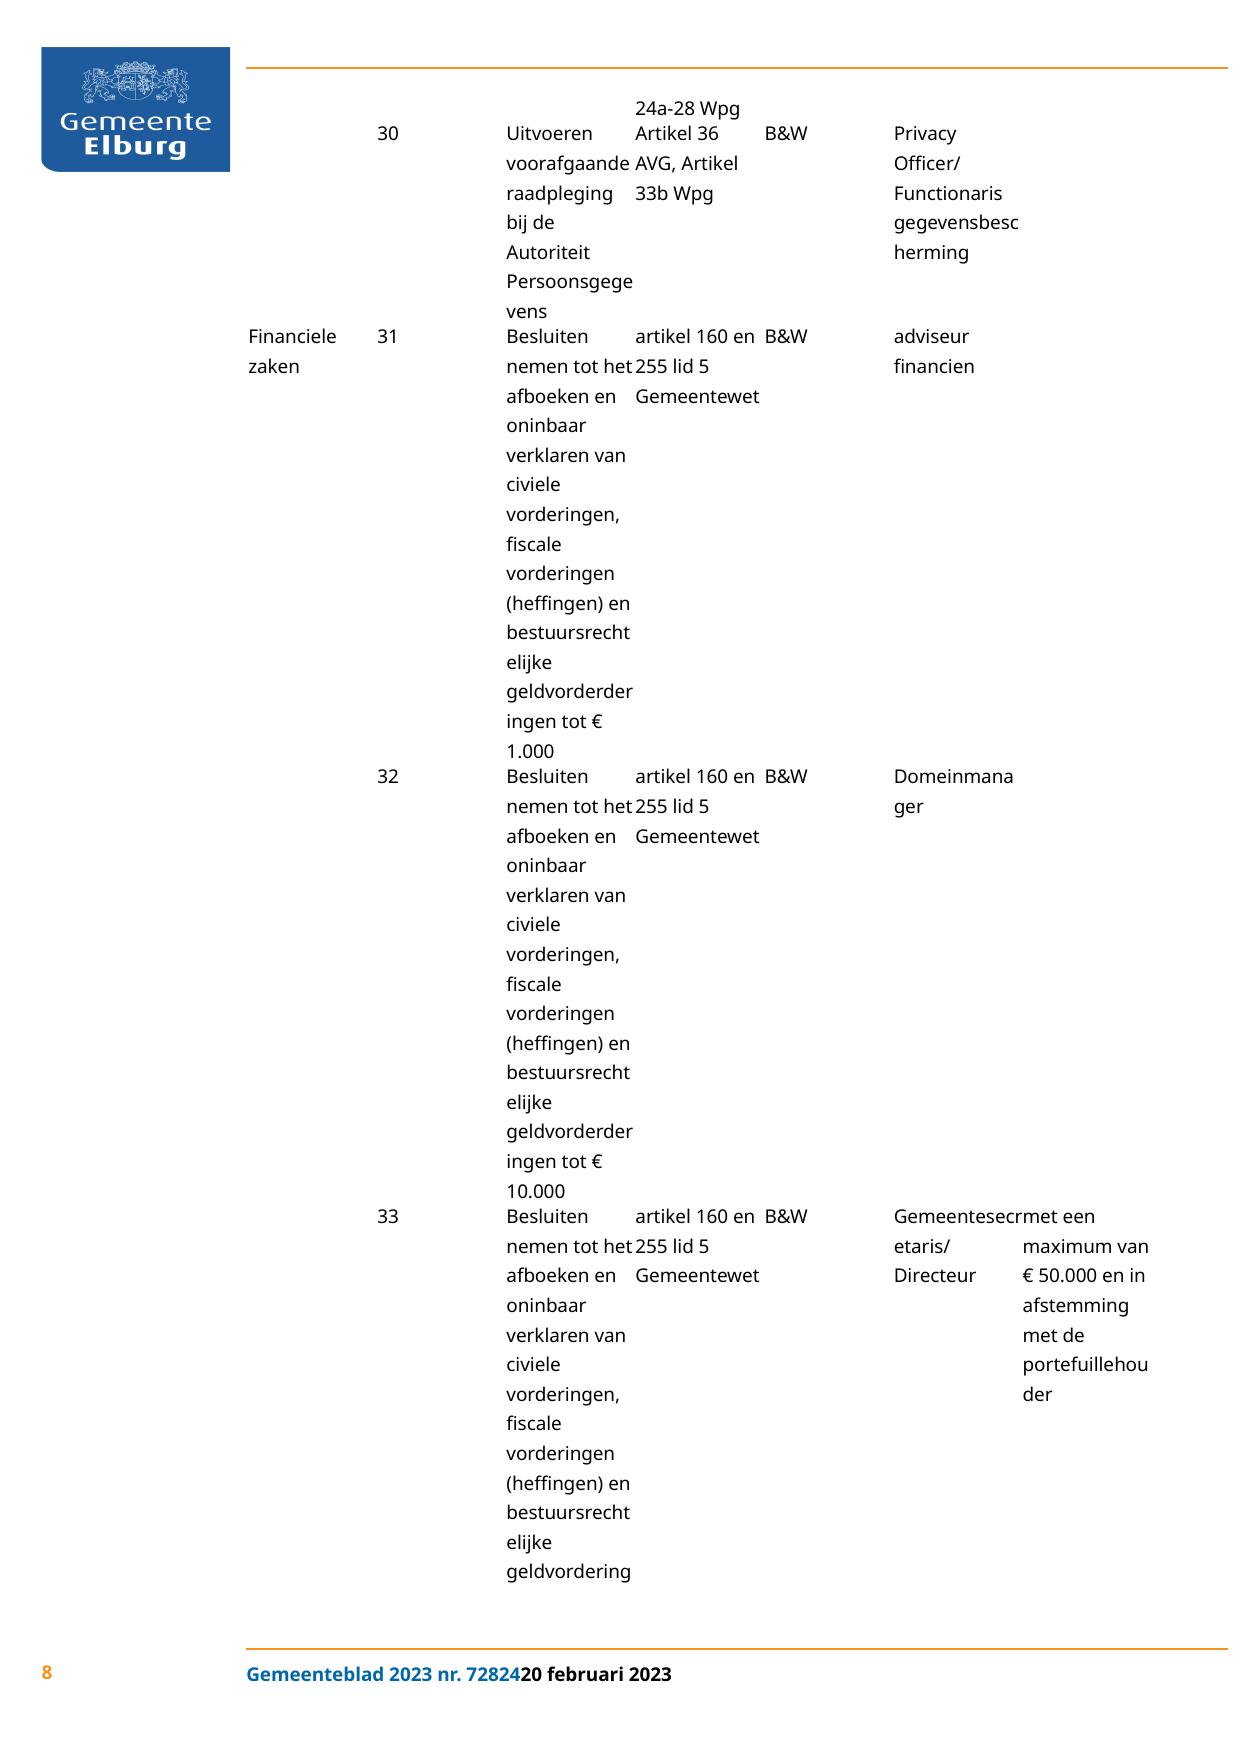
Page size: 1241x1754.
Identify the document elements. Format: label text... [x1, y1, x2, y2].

table_cell B&W [764, 764, 893, 1203]
table_cell B&W [764, 1204, 893, 1584]
table_cell [764, 95, 893, 121]
table_cell [1023, 324, 1152, 764]
table_cell Privacy Officer/ Functionaris gegevensbescherming [894, 121, 1022, 324]
table_cell B&W [764, 324, 893, 764]
table_cell Domeinmanager [894, 764, 1022, 1203]
table_cell Uitvoeren voorafgaande raadpleging bij de Autoriteit Persoonsgegevens [506, 121, 635, 324]
table_cell 33 [377, 1204, 506, 1584]
table_cell 30 [377, 121, 506, 324]
table_cell [377, 95, 506, 121]
table_cell Besluiten nemen tot het afboeken en oninbaar verklaren van civiele vorderingen, fiscale vorderingen (heffingen) en bestuursrechtelijke geldvordering [506, 1204, 635, 1584]
table_cell [248, 95, 377, 324]
table_cell Besluiten nemen tot het afboeken en oninbaar verklaren van civiele vorderingen, fiscale vorderingen (heffingen) en bestuursrechtelijke geldvorderderingen tot € 10.000 [506, 764, 635, 1203]
table_cell Financiele zaken [248, 324, 377, 1584]
table_cell met een maximum van € 50.000 en in afstemming met de portefuillehouder [1023, 1204, 1152, 1584]
table_cell [894, 95, 1022, 121]
table_cell [1023, 121, 1152, 324]
table_cell [506, 95, 635, 121]
table_cell Artikel 36 AVG, Artikel 33b Wpg [635, 121, 764, 324]
table_cell artikel 160 en 255 lid 5 Gemeentewet [635, 324, 764, 764]
table_cell Gemeentesecretaris/ Directeur [894, 1204, 1022, 1584]
picture [41, 47, 231, 172]
table_cell adviseur financien [894, 324, 1022, 764]
table_cell 31 [377, 324, 506, 764]
table_cell 32 [377, 764, 506, 1203]
table_cell artikel 160 en 255 lid 5 Gemeentewet [635, 764, 764, 1203]
table_cell B&W [764, 121, 893, 324]
table_cell Besluiten nemen tot het afboeken en oninbaar verklaren van civiele vorderingen, fiscale vorderingen (heffingen) en bestuursrechtelijke geldvorderderingen tot € 1.000 [506, 324, 635, 764]
table_cell 24a-28 Wpg [635, 95, 764, 121]
table_cell [1023, 764, 1152, 1203]
table_cell artikel 160 en 255 lid 5 Gemeentewet [635, 1204, 764, 1584]
table_cell [1023, 95, 1152, 121]
